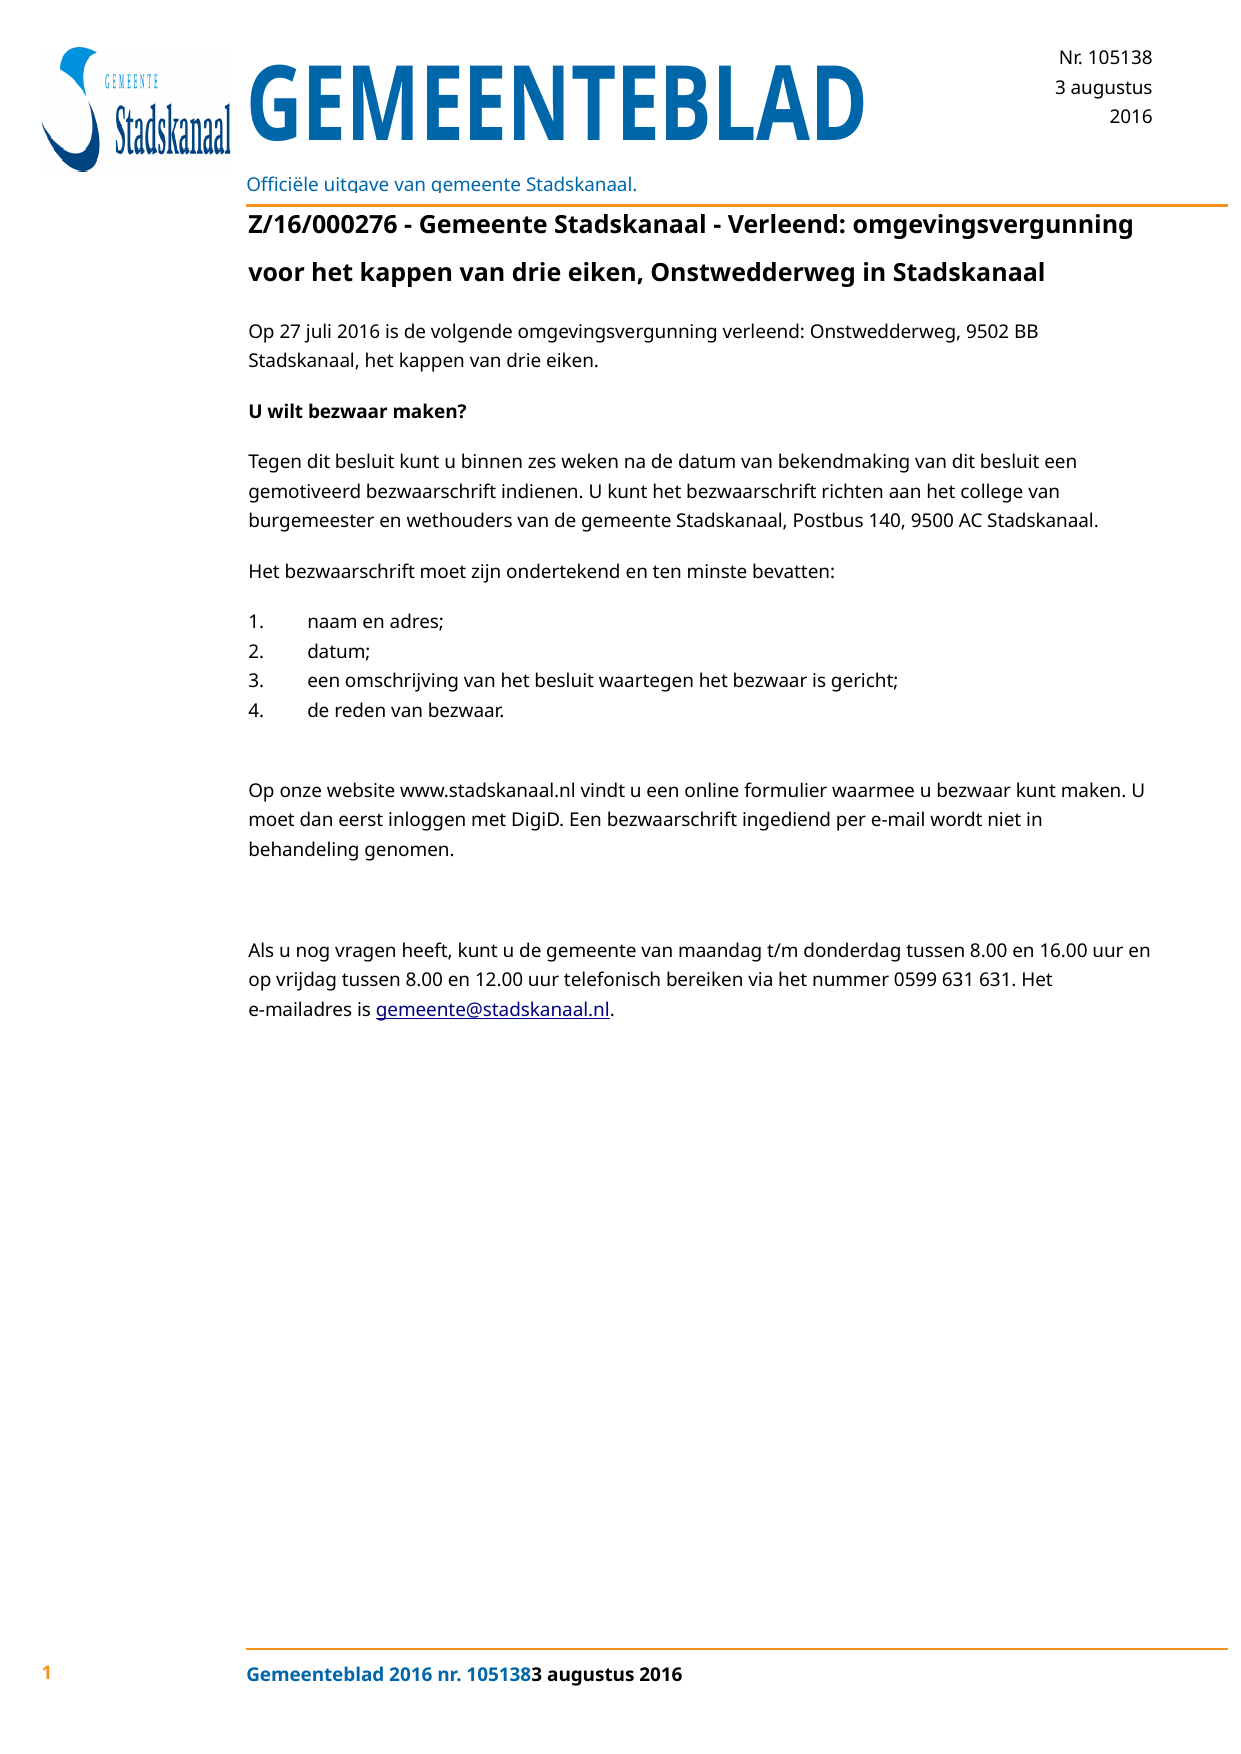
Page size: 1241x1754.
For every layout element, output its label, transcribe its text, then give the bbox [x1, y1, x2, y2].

text Als u nog vragen heeft, kunt u de gemeente van maandag t/m donderdag tussen 8.00 en 16.00 uur en op vrijdag tussen 8.00 en 12.00 uur telefonisch bereiken via het nummer 0599 631 631. Het e‑mailadres is gemeente@stadskanaal.nl. [248, 937, 1152, 1022]
list een omschrijving van het besluit waartegen het bezwaar is gericht; [248, 667, 1152, 693]
text Op 27 juli 2016 is de volgende omgevingsvergunning verleend: Onstwedderweg, 9502 BB Stadskanaal, het kappen van drie eiken. [248, 318, 1152, 373]
picture [41, 47, 231, 172]
text Op onze website www.stadskanaal.nl vindt u een online formulier waarmee u bezwaar kunt maken. U moet dan eerst inloggen met DigiD. Een bezwaarschrift ingediend per e-mail wordt niet in behandeling genomen. [248, 777, 1152, 862]
list de reden van bezwaar. [248, 697, 1152, 723]
text Het bezwaarschrift moet zijn ondertekend en ten minste bevatten: [248, 558, 1152, 584]
list naam en adres; [248, 608, 1152, 634]
text U wilt bezwaar maken? [248, 398, 1152, 424]
text Z/16/000276 - Gemeente Stadskanaal - Verleend: omgevingsvergunning voor het kappen van drie eiken, Onstwedderweg in Stadskanaal [248, 207, 1152, 288]
text Tegen dit besluit kunt u binnen zes weken na de datum van bekendmaking van dit besluit een gemotiveerd bezwaarschrift indienen. U kunt het bezwaarschrift richten aan het college van burgemeester en wethouders van de gemeente Stadskanaal, Postbus 140, 9500 AC Stadskanaal. [248, 448, 1152, 533]
list datum; [248, 638, 1152, 664]
